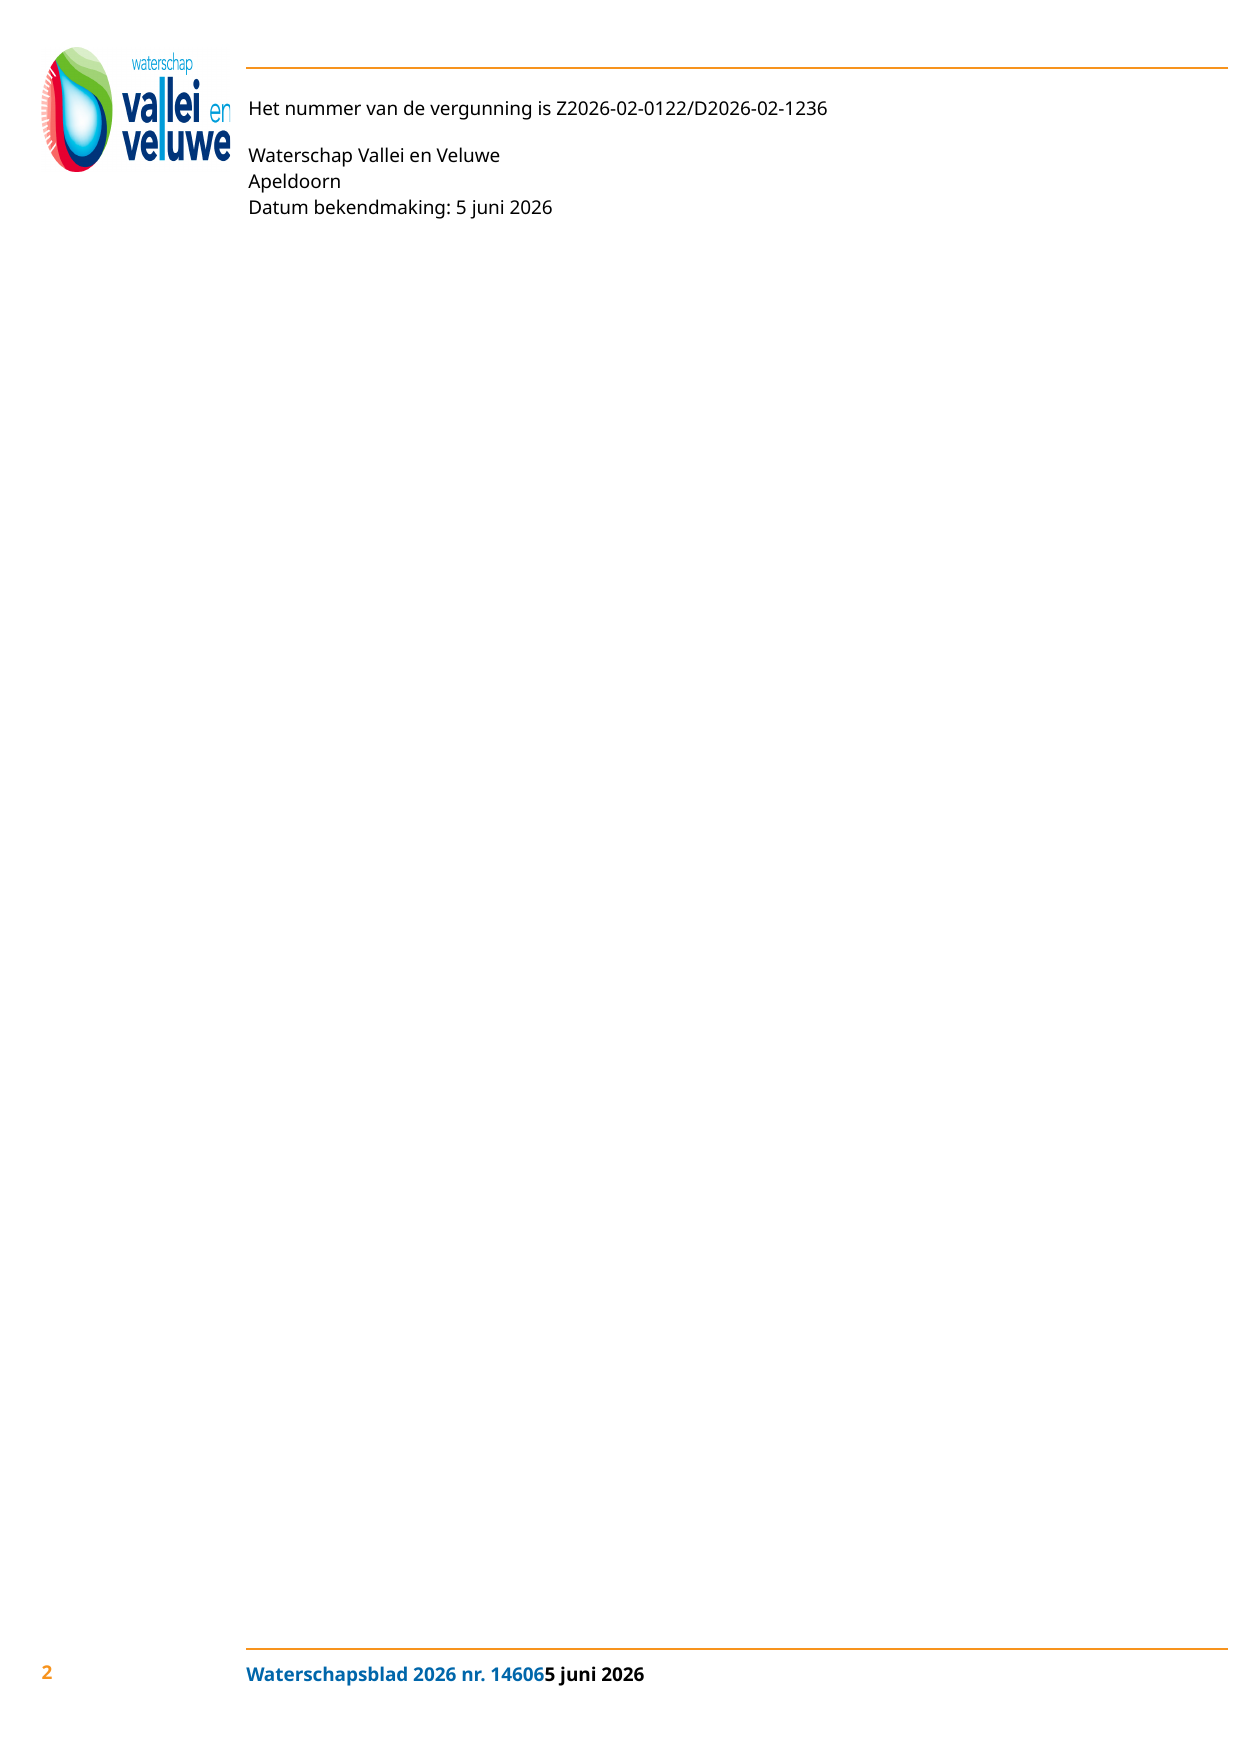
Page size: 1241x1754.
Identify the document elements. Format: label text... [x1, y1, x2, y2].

text Datum bekendmaking: 5 juni 2026 [248, 194, 1152, 220]
text Het nummer van de vergunning is Z2026-02-0122/D2026-02-1236 [248, 95, 1152, 121]
text Waterschap Vallei en Veluwe [248, 143, 1152, 168]
picture [41, 47, 231, 172]
text Apeldoorn [248, 168, 1152, 194]
